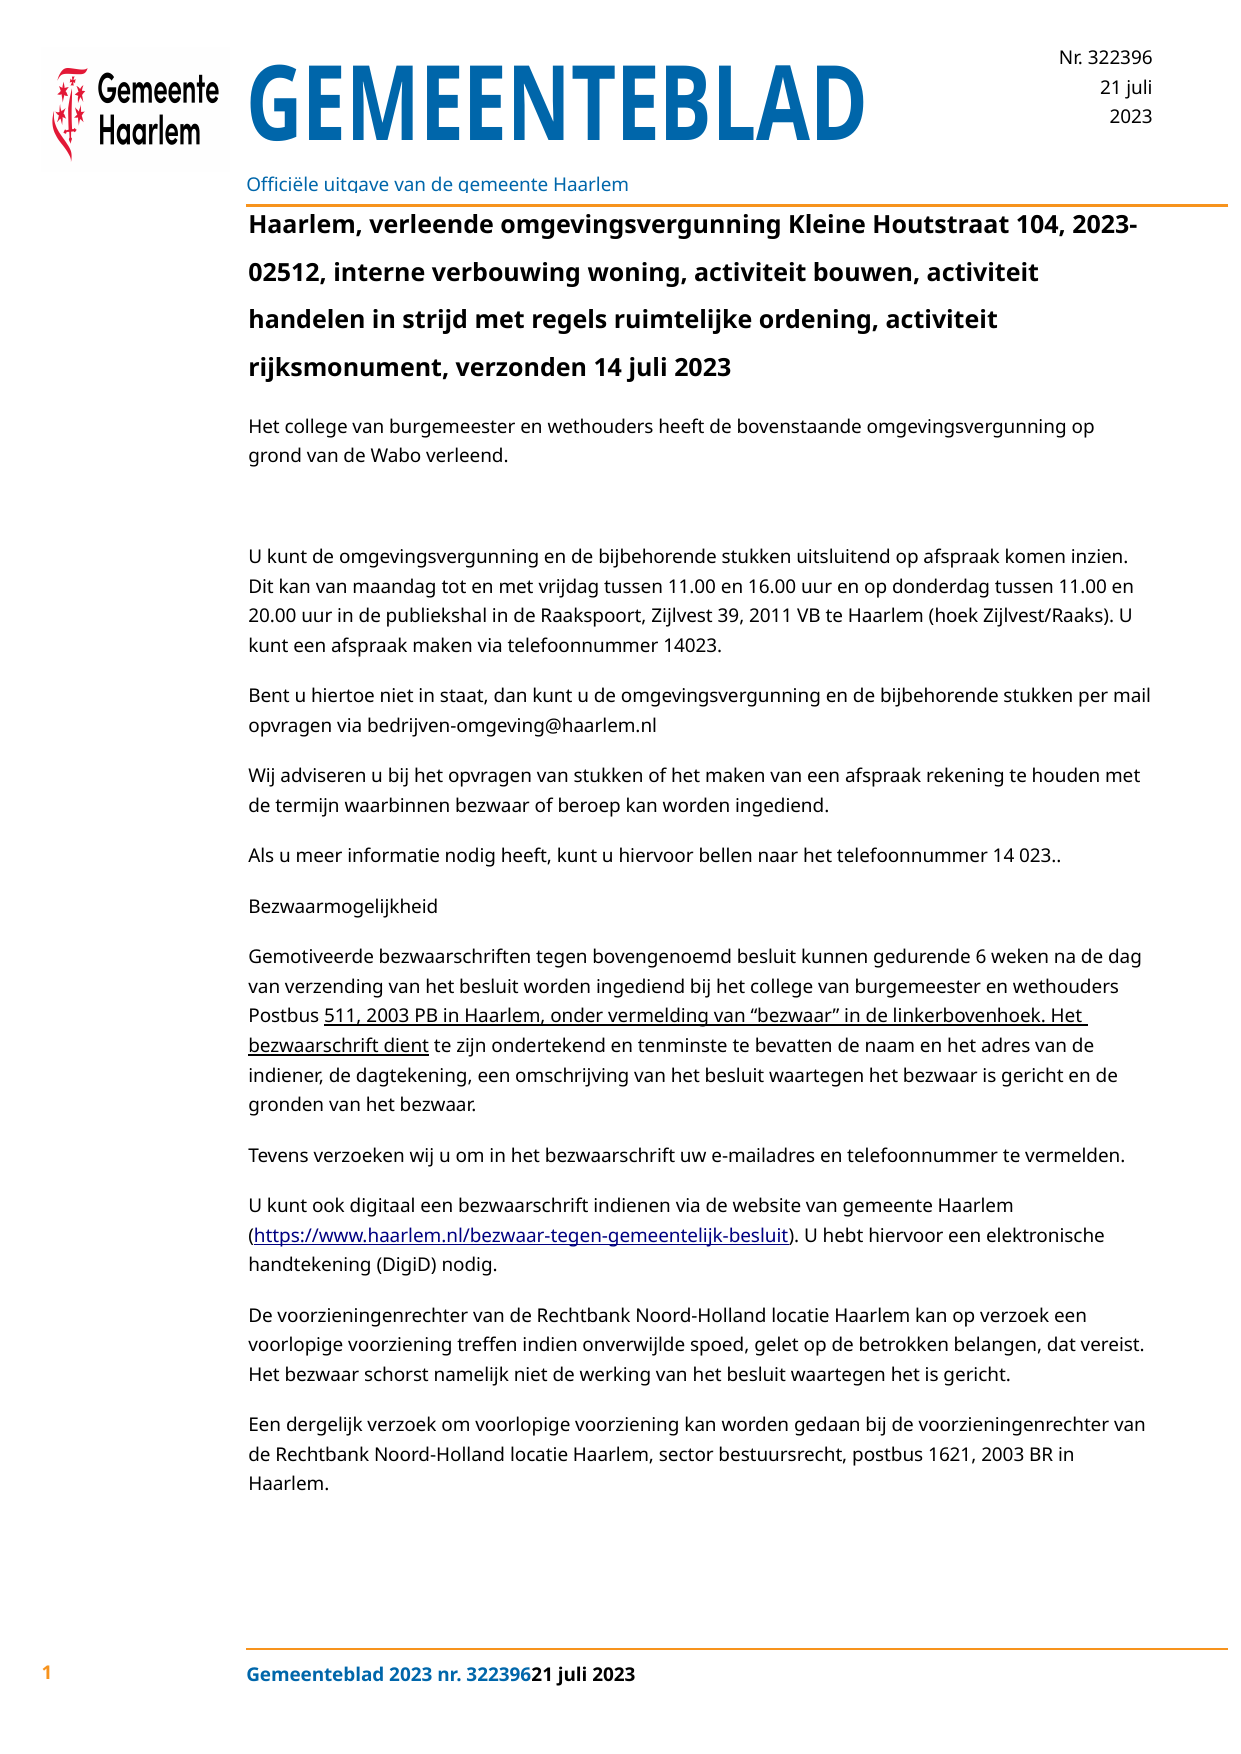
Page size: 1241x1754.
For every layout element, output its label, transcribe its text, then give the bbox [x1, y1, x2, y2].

picture [41, 47, 231, 172]
text U kunt de omgevingsvergunning en de bijbehorende stukken uitsluitend op afspraak komen inzien. Dit kan van maandag tot en met vrijdag tussen 11.00 en 16.00 uur en op donderdag tussen 11.00 en 20.00 uur in de publiekshal in de Raakspoort, Zijlvest 39, 2011 VB te Haarlem (hoek Zijlvest/Raaks). U kunt een afspraak maken via telefoonnummer 14023. [248, 543, 1152, 658]
text U kunt ook digitaal een bezwaarschrift indienen via de website van gemeente Haarlem (https://www.haarlem.nl/bezwaar-tegen-gemeentelijk-besluit). U hebt hiervoor een elektronische handtekening (DigiD) nodig. [248, 1192, 1152, 1277]
text Tevens verzoeken wij u om in het bezwaarschrift uw e-mailadres en telefoonnummer te vermelden. [248, 1142, 1152, 1168]
text Haarlem, verleende omgevingsvergunning Kleine Houtstraat 104, 2023-02512, interne verbouwing woning, activiteit bouwen, activiteit handelen in strijd met regels ruimtelijke ordening, activiteit rijksmonument, verzonden 14 juli 2023 [248, 207, 1152, 384]
text Bent u hiertoe niet in staat, dan kunt u de omgevingsvergunning en de bijbehorende stukken per mail opvragen via bedrijven-omgeving@haarlem.nl [248, 683, 1152, 738]
text Het college van burgemeester en wethouders heeft de bovenstaande omgevingsvergunning op grond van de Wabo verleend. [248, 413, 1152, 468]
text Als u meer informatie nodig heeft, kunt u hiervoor bellen naar het telefoonnummer 14 023.. [248, 843, 1152, 868]
text De voorzieningenrechter van de Rechtbank Noord-Holland locatie Haarlem kan op verzoek een voorlopige voorziening treffen indien onverwijlde spoed, gelet op de betrokken belangen, dat vereist. Het bezwaar schorst namelijk niet de werking van het besluit waartegen het is gericht. [248, 1302, 1152, 1387]
text Bezwaarmogelijkheid [248, 893, 1152, 919]
text Gemotiveerde bezwaarschriften tegen bovengenoemd besluit kunnen gedurende 6 weken na de dag van verzending van het besluit worden ingediend bij het college van burgemeester en wethouders Postbus 511, 2003 PB in Haarlem, onder vermelding van “bezwaar” in de linkerbovenhoek. Het bezwaarschrift dient te zijn ondertekend en tenminste te bevatten de naam en het adres van de indiener, de dagtekening, een omschrijving van het besluit waartegen het bezwaar is gericht en de gronden van het bezwaar. [248, 943, 1152, 1117]
text Een dergelijk verzoek om voorlopige voorziening kan worden gedaan bij de voorzieningenrechter van de Rechtbank Noord-Holland locatie Haarlem, sector bestuursrecht, postbus 1621, 2003 BR in Haarlem. [248, 1411, 1152, 1496]
text Wij adviseren u bij het opvragen van stukken of het maken van een afspraak rekening te houden met de termijn waarbinnen bezwaar of beroep kan worden ingediend. [248, 763, 1152, 818]
